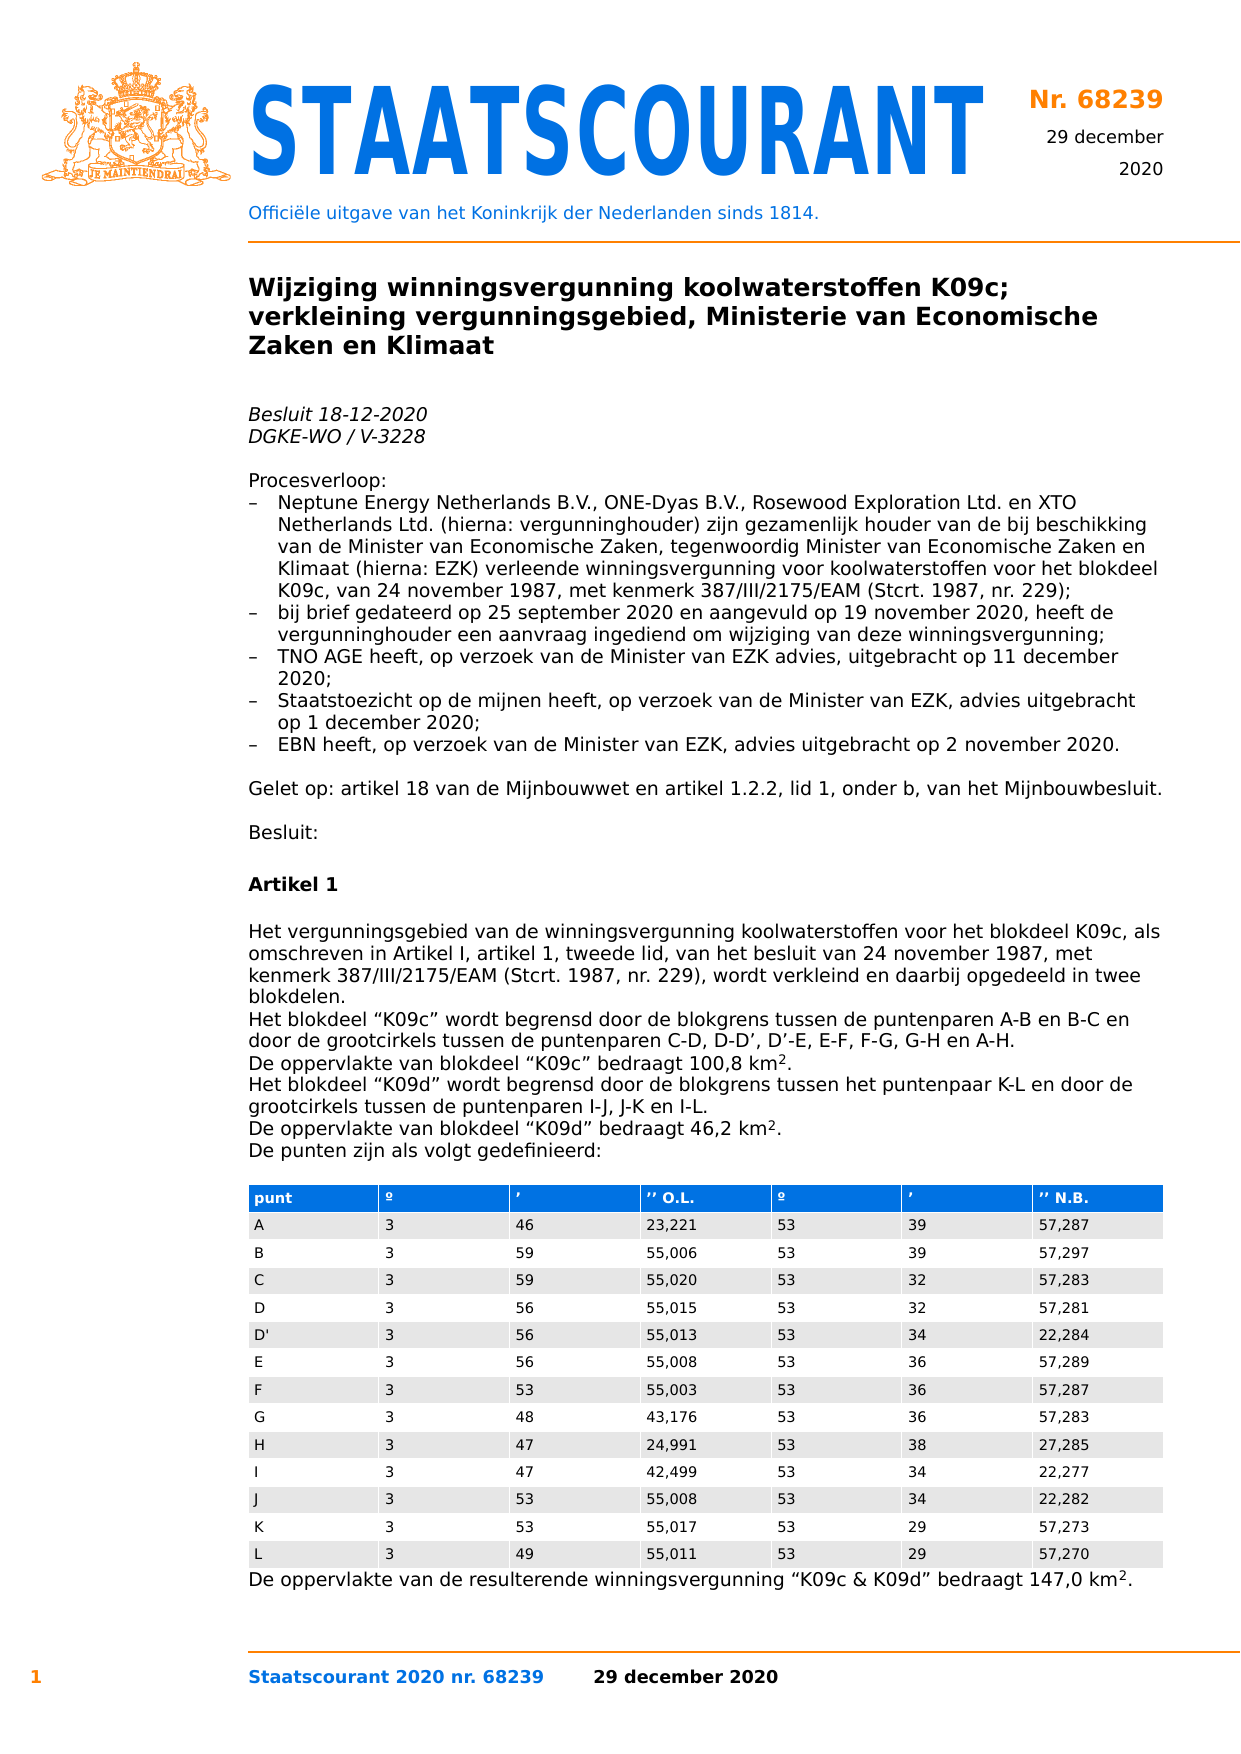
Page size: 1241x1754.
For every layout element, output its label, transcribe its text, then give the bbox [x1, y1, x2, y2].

table_cell 53 [510, 1377, 640, 1403]
table_cell 3 [379, 1268, 509, 1294]
table_cell 57,287 [1033, 1377, 1163, 1403]
table_cell Officiële uitgave van het Koninkrijk der Nederlanden sinds 1814. [248, 203, 1240, 241]
table_cell 53 [772, 1322, 901, 1348]
table_cell 34 [902, 1487, 1032, 1513]
table_header º [379, 1185, 509, 1212]
text Besluit: [248, 822, 1163, 843]
text – bij brief gedateerd op 25 september 2020 en aangevuld op 19 november 2020, heeft de vergunninghouder een aanvraag ingediend om wijziging van deze winningsvergunning; [248, 602, 1163, 646]
table_header punt [249, 1185, 378, 1212]
text – Staatstoezicht op de mijnen heeft, op verzoek van de Minister van EZK, advies uitgebracht op 1 december 2020; [248, 690, 1163, 734]
table_cell 57,281 [1033, 1295, 1163, 1321]
text DGKE-WO / V-3228 [248, 426, 1163, 448]
text Procesverloop: [248, 470, 1163, 492]
table_cell 39 [902, 1213, 1032, 1239]
table_cell 3 [379, 1295, 509, 1321]
table_cell 53 [772, 1268, 901, 1294]
table_header ’’ N.B. [1033, 1185, 1163, 1212]
text – Neptune Energy Netherlands B.V., ONE-Dyas B.V., Rosewood Exploration Ltd. en XTO Netherlands Ltd. (hierna: vergunninghouder) zijn gezamenlijk houder van de bij beschikking van de Minister van Economische Zaken, tegenwoordig Minister van Economische Zaken en Klimaat (hierna: EZK) verleende winningsvergunning voor koolwaterstoffen voor het blokdeel K09c, van 24 november 1987, met kenmerk 387/III/2175/EAM (Stcrt. 1987, nr. 229); [248, 492, 1163, 602]
table_cell 3 [379, 1514, 509, 1540]
table_cell 55,020 [641, 1268, 771, 1294]
table_cell 57,289 [1033, 1350, 1163, 1376]
table_cell 2020 [998, 153, 1240, 203]
table_cell 3 [379, 1322, 509, 1348]
table_cell 53 [510, 1487, 640, 1513]
table_cell 53 [772, 1487, 901, 1513]
table_cell 53 [772, 1459, 901, 1486]
text De oppervlakte van blokdeel “K09c” bedraagt 100,8 km2. [248, 1052, 1163, 1074]
text – EBN heeft, op verzoek van de Minister van EZK, advies uitgebracht op 2 november 2020. [248, 734, 1163, 756]
table_cell H [249, 1432, 378, 1458]
table_cell D' [249, 1322, 378, 1348]
table_cell 3 [379, 1432, 509, 1458]
text – TNO AGE heeft, op verzoek van de Minister van EZK advies, uitgebracht op 11 december 2020; [248, 646, 1163, 690]
table_cell 53 [510, 1514, 640, 1540]
table_cell 53 [772, 1377, 901, 1403]
table_cell 55,013 [641, 1322, 771, 1348]
table_cell C [249, 1268, 378, 1294]
table_cell 55,017 [641, 1514, 771, 1540]
table_cell F [249, 1377, 378, 1403]
table_cell D [249, 1295, 378, 1321]
table_cell 47 [510, 1459, 640, 1486]
table_header ’ [902, 1185, 1032, 1212]
table_cell 3 [379, 1487, 509, 1513]
table_cell 29 [902, 1514, 1032, 1540]
table_cell 3 [379, 1350, 509, 1376]
table_cell 53 [772, 1432, 901, 1458]
table_cell 55,011 [641, 1541, 771, 1568]
table_cell 55,015 [641, 1295, 771, 1321]
table_cell 57,273 [1033, 1514, 1163, 1540]
table_cell 59 [510, 1240, 640, 1266]
table_cell 55,008 [641, 1487, 771, 1513]
table_header Nr. 68239 [998, 62, 1240, 121]
text De oppervlakte van de resulterende winningsvergunning “K09c & K09d” bedraagt 147,0 km2. [248, 1569, 1163, 1591]
table_cell 24,991 [641, 1432, 771, 1458]
table_cell 46 [510, 1213, 640, 1239]
text Het vergunningsgebied van de winningsvergunning koolwaterstoffen voor het blokdeel K09c, als omschreven in Artikel I, artikel 1, tweede lid, van het besluit van 24 november 1987, met kenmerk 387/III/2175/EAM (Stcrt. 1987, nr. 229), wordt verkleind en daarbij opgedeeld in twee blokdelen. [248, 921, 1163, 1008]
table_cell 3 [379, 1404, 509, 1431]
table_cell 38 [902, 1432, 1032, 1458]
table_cell 3 [379, 1541, 509, 1568]
table_cell 57,287 [1033, 1213, 1163, 1239]
table_cell E [249, 1350, 378, 1376]
table_cell G [249, 1404, 378, 1431]
table_cell 53 [772, 1404, 901, 1431]
text Het blokdeel “K09c” wordt begrensd door de blokgrens tussen de puntenparen A-B en B-C en door de grootcirkels tussen de puntenparen C-D, D-D’, D’-E, E-F, F-G, G-H en A-H. [248, 1008, 1163, 1052]
text Het blokdeel “K09d” wordt begrensd door de blokgrens tussen het puntenpaar K-L en door de grootcirkels tussen de puntenparen I-J, J-K en I-L. [248, 1074, 1163, 1118]
table_cell 3 [379, 1213, 509, 1239]
table_cell 23,221 [641, 1213, 771, 1239]
table_cell J [249, 1487, 378, 1513]
table_cell 53 [772, 1350, 901, 1376]
table_cell L [249, 1541, 378, 1568]
table_cell 22,284 [1033, 1322, 1163, 1348]
table_cell 59 [510, 1268, 640, 1294]
table_cell B [249, 1240, 378, 1266]
text Gelet op: artikel 18 van de Mijnbouwwet en artikel 1.2.2, lid 1, onder b, van het Mijnbouwbesluit. [248, 778, 1163, 800]
table_cell 22,282 [1033, 1487, 1163, 1513]
table_cell 3 [379, 1377, 509, 1403]
table_cell 36 [902, 1350, 1032, 1376]
table_cell 36 [902, 1377, 1032, 1403]
table_cell 57,297 [1033, 1240, 1163, 1266]
table_cell 34 [902, 1459, 1032, 1486]
table_cell 57,270 [1033, 1541, 1163, 1568]
table_cell 53 [772, 1541, 901, 1568]
table_header [25, 62, 248, 241]
text Besluit 18-12-2020 [248, 404, 1163, 426]
table_header ’’ O.L. [641, 1185, 771, 1212]
picture [41, 62, 231, 186]
table_cell 47 [510, 1432, 640, 1458]
table_cell 32 [902, 1268, 1032, 1294]
table_cell 3 [379, 1240, 509, 1266]
table_header º [772, 1185, 901, 1212]
table_cell 43,176 [641, 1404, 771, 1431]
table_cell 29 [902, 1541, 1032, 1568]
table_cell 56 [510, 1295, 640, 1321]
table_cell 55,006 [641, 1240, 771, 1266]
table_cell 42,499 [641, 1459, 771, 1486]
table_cell I [249, 1459, 378, 1486]
table_cell 57,283 [1033, 1268, 1163, 1294]
table_cell A [249, 1213, 378, 1239]
table_cell 32 [902, 1295, 1032, 1321]
table_cell 56 [510, 1350, 640, 1376]
table_cell 55,003 [641, 1377, 771, 1403]
table_cell K [249, 1514, 378, 1540]
table_cell 48 [510, 1404, 640, 1431]
table_cell 53 [772, 1514, 901, 1540]
table_cell 34 [902, 1322, 1032, 1348]
table_cell 49 [510, 1541, 640, 1568]
table_cell 22,277 [1033, 1459, 1163, 1486]
text De oppervlakte van blokdeel “K09d” bedraagt 46,2 km2. [248, 1118, 1163, 1140]
table_cell 36 [902, 1404, 1032, 1431]
table_cell 56 [510, 1322, 640, 1348]
table_cell 53 [772, 1213, 901, 1239]
table_cell 55,008 [641, 1350, 771, 1376]
subtitle Wijziging winningsvergunning koolwaterstoffen K09c; verkleining vergunningsgebied, Ministerie van Economische Zaken en Klimaat [248, 273, 1163, 361]
table_cell 27,285 [1033, 1432, 1163, 1458]
table_cell 39 [902, 1240, 1032, 1266]
subtitle Artikel 1 [248, 873, 1163, 896]
table_cell 3 [379, 1459, 509, 1486]
text De punten zijn als volgt gedefinieerd: [248, 1140, 1163, 1162]
table_cell 57,283 [1033, 1404, 1163, 1431]
table_cell 53 [772, 1240, 901, 1266]
table_cell 53 [772, 1295, 901, 1321]
table_header ’ [510, 1185, 640, 1212]
table_header STAATSCOURANT [248, 62, 998, 203]
table_cell 29 december [998, 121, 1240, 153]
